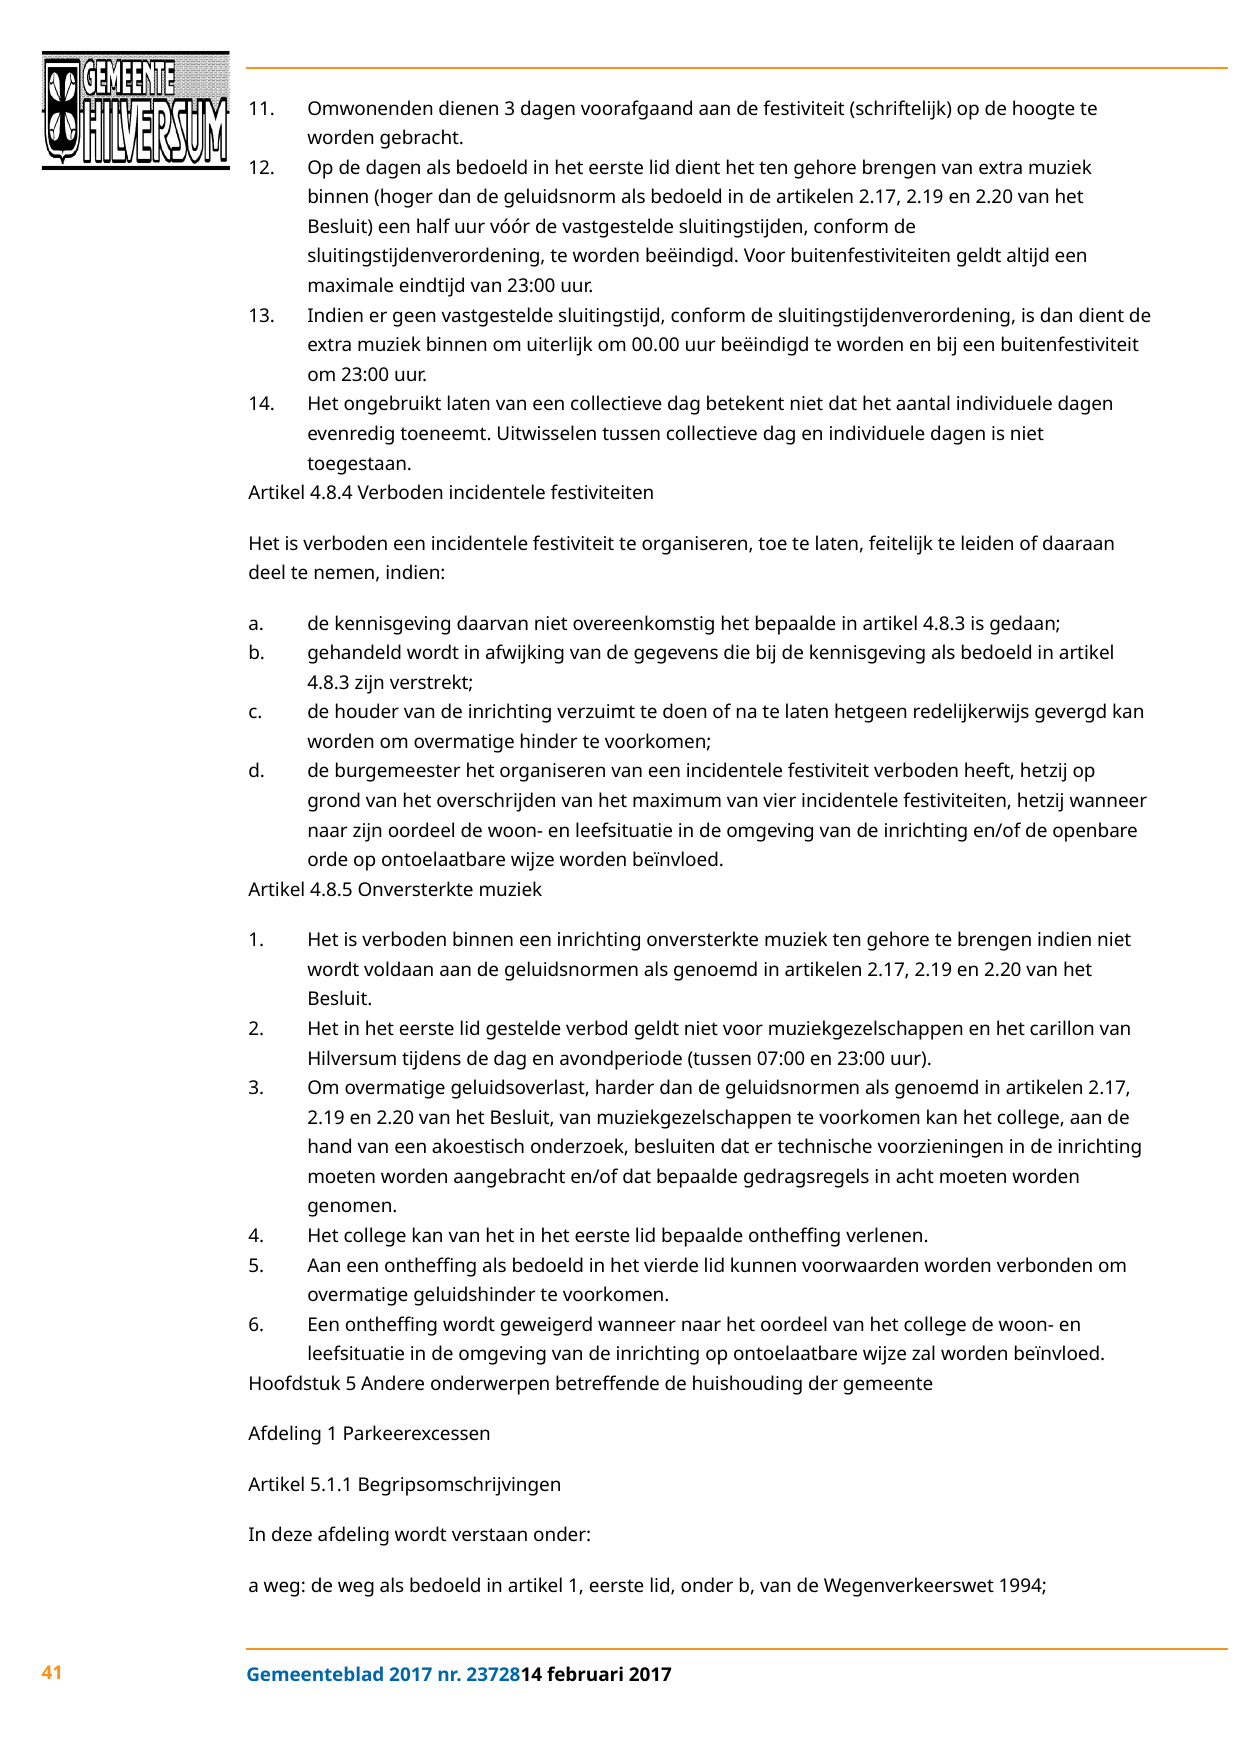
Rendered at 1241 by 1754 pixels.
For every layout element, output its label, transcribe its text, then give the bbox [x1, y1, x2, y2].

picture [41, 47, 231, 172]
list Een ontheffing wordt geweigerd wanneer naar het oordeel van het college de woon- en leefsituatie in de omgeving van de inrichting op ontoelaatbare wijze zal worden beïnvloed. [248, 1311, 1152, 1366]
list de burgemeester het organiseren van een incidentele festiviteit verboden heeft, hetzij op grond van het overschrijden van het maximum van vier incidentele festiviteiten, hetzij wanneer naar zijn oordeel de woon- en leefsituatie in de omgeving van de inrichting en/of de openbare orde op ontoelaatbare wijze worden beïnvloed. [248, 758, 1152, 872]
list de houder van de inrichting verzuimt te doen of na te laten hetgeen redelijkerwijs gevergd kan worden om overmatige hinder te voorkomen; [248, 698, 1152, 754]
list Het is verboden binnen een inrichting onversterkte muziek ten gehore te brengen indien niet wordt voldaan aan de geluidsnormen als genoemd in artikelen 2.17, 2.19 en 2.20 van het Besluit. [248, 926, 1152, 1011]
text In deze afdeling wordt verstaan onder: [248, 1521, 1152, 1547]
text Het is verboden een incidentele festiviteit te organiseren, toe te laten, feitelijk te leiden of daaraan deel te nemen, indien: [248, 530, 1152, 585]
list Het in het eerste lid gestelde verbod geldt niet voor muziekgezelschappen en het carillon van Hilversum tijdens de dag en avondperiode (tussen 07:00 en 23:00 uur). [248, 1015, 1152, 1071]
list Omwonenden dienen 3 dagen voorafgaand aan de festiviteit (schriftelijk) op de hoogte te worden gebracht. [248, 95, 1152, 150]
text Artikel 4.8.5 Onversterkte muziek [248, 876, 1152, 902]
text Artikel 4.8.4 Verboden incidentele festiviteiten [248, 479, 1152, 505]
list Om overmatige geluidsoverlast, harder dan de geluidsnormen als genoemd in artikelen 2.17, 2.19 en 2.20 van het Besluit, van muziekgezelschappen te voorkomen kan het college, aan de hand van een akoestisch onderzoek, besluiten dat er technische voorzieningen in de inrichting moeten worden aangebracht en/of dat bepaalde gedragsregels in acht moeten worden genomen. [248, 1074, 1152, 1218]
list Aan een ontheffing als bedoeld in het vierde lid kunnen voorwaarden worden verbonden om overmatige geluidshinder te voorkomen. [248, 1252, 1152, 1307]
text Artikel 5.1.1 Begripsomschrijvingen [248, 1471, 1152, 1497]
text Afdeling 1 Parkeerexcessen [248, 1421, 1152, 1446]
list Op de dagen als bedoeld in het eerste lid dient het ten gehore brengen van extra muziek binnen (hoger dan de geluidsnorm als bedoeld in de artikelen 2.17, 2.19 en 2.20 van het Besluit) een half uur vóór de vastgestelde sluitingstijden, conform de sluitingstijdenverordening, te worden beëindigd. Voor buitenfestiviteiten geldt altijd een maximale eindtijd van 23:00 uur. [248, 154, 1152, 298]
list Indien er geen vastgestelde sluitingstijd, conform de sluitingstijdenverordening, is dan dient de extra muziek binnen om uiterlijk om 00.00 uur beëindigd te worden en bij een buitenfestiviteit om 23:00 uur. [248, 302, 1152, 387]
list gehandeld wordt in afwijking van de gegevens die bij de kennisgeving als bedoeld in artikel 4.8.3 zijn verstrekt; [248, 639, 1152, 695]
text Hoofdstuk 5 Andere onderwerpen betreffende de huishouding der gemeente [248, 1370, 1152, 1396]
list de kennisgeving daarvan niet overeenkomstig het bepaalde in artikel 4.8.3 is gedaan; [248, 610, 1152, 636]
list Het ongebruikt laten van een collectieve dag betekent niet dat het aantal individuele dagen evenredig toeneemt. Uitwisselen tussen collectieve dag en individuele dagen is niet toegestaan. [248, 391, 1152, 476]
text a weg: de weg als bedoeld in artikel 1, eerste lid, onder b, van de Wegenverkeerswet 1994; [248, 1572, 1152, 1598]
list Het college kan van het in het eerste lid bepaalde ontheffing verlenen. [248, 1222, 1152, 1248]
